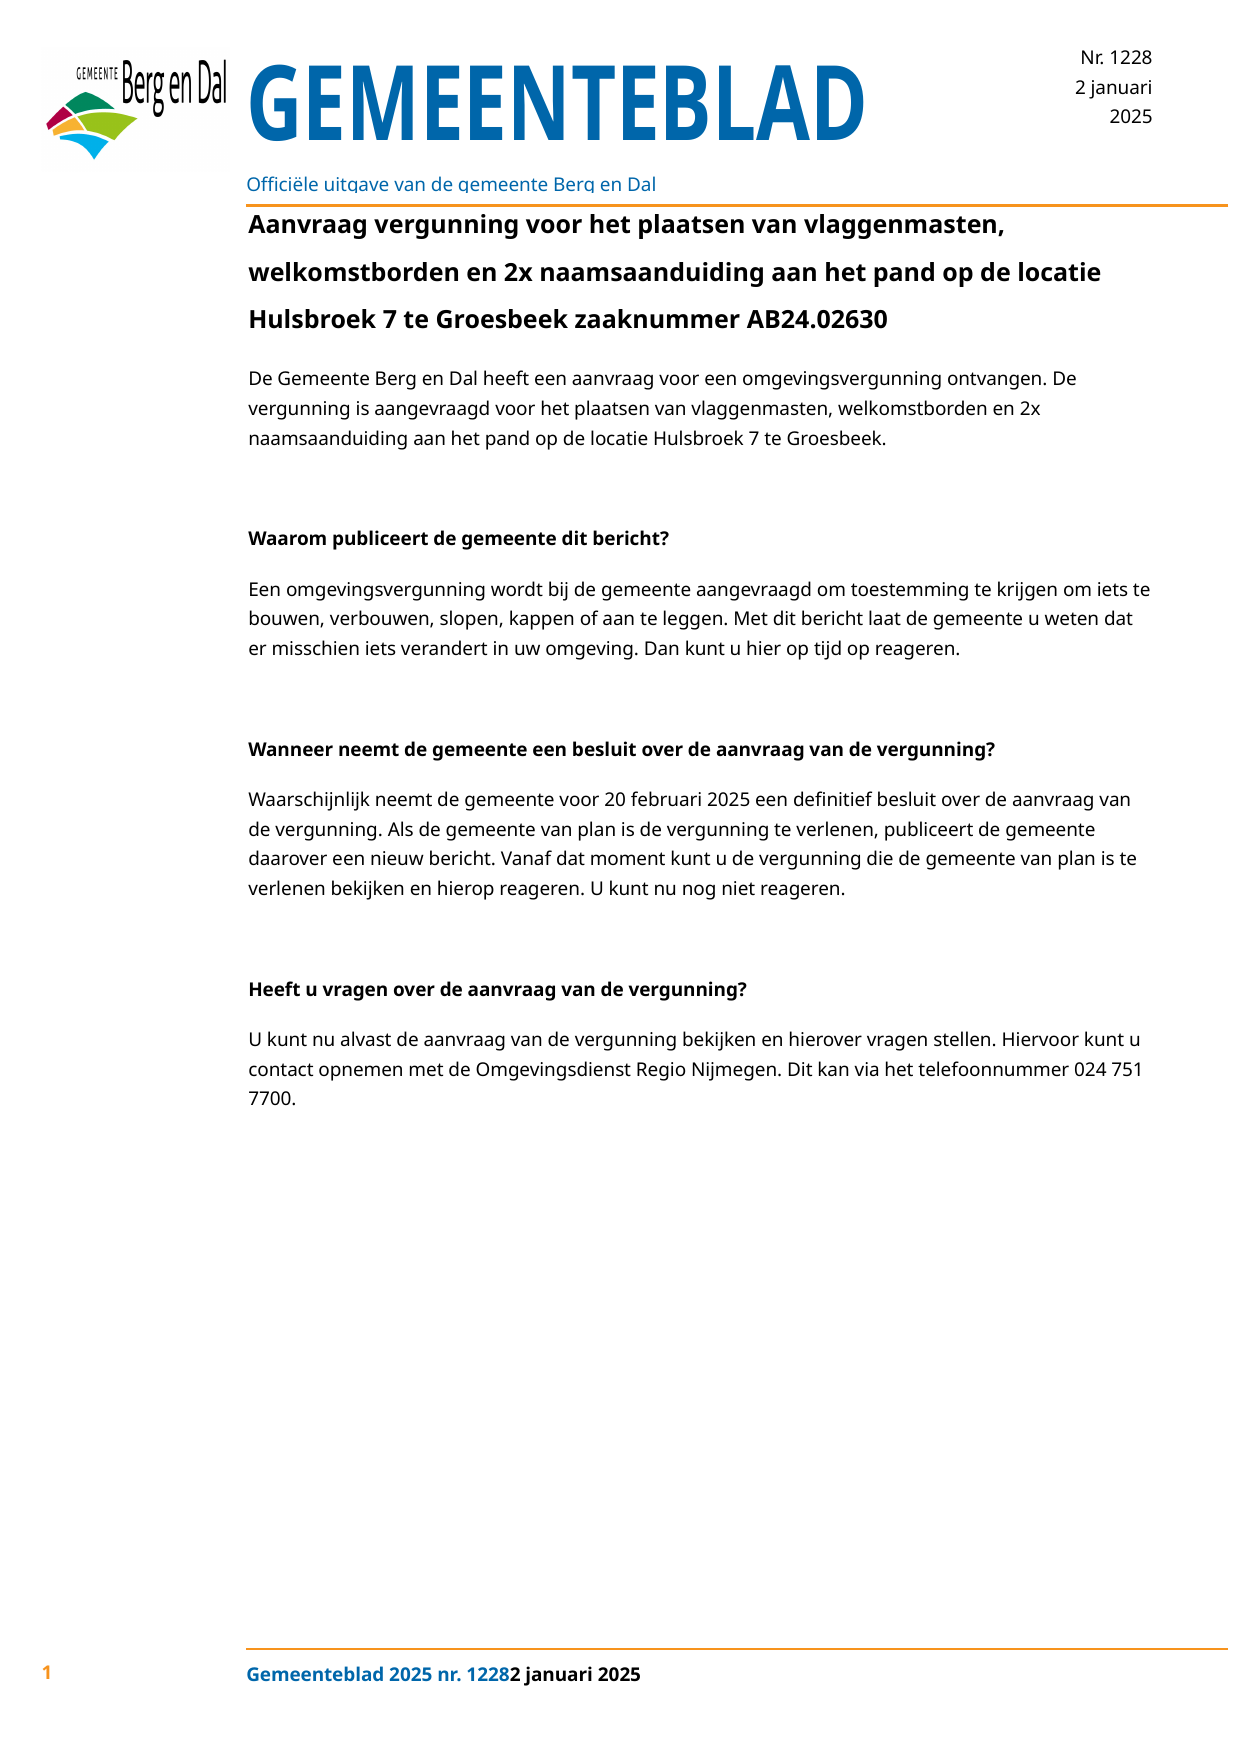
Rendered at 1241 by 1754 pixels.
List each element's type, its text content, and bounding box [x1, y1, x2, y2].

text Een omgevingsvergunning wordt bij de gemeente aangevraagd om toestemming te krijgen om iets te bouwen, verbouwen, slopen, kappen of aan te leggen. Met dit bericht laat de gemeente u weten dat er misschien iets verandert in uw omgeving. Dan kunt u hier op tijd op reageren. [248, 576, 1152, 661]
text De Gemeente Berg en Dal heeft een aanvraag voor een omgevingsvergunning ontvangen. De vergunning is aangevraagd voor het plaatsen van vlaggenmasten, welkomstborden en 2x naamsaanduiding aan het pand op de locatie Hulsbroek 7 te Groesbeek. [248, 366, 1152, 450]
text U kunt nu alvast de aanvraag van de vergunning bekijken en hierover vragen stellen. Hiervoor kunt u contact opnemen met de Omgevingsdienst Regio Nijmegen. Dit kan via het telefoonnummer 024 751 7700. [248, 1026, 1152, 1111]
text Heeft u vragen over de aanvraag van de vergunning? [248, 976, 1152, 1002]
picture [41, 47, 231, 172]
text Aanvraag vergunning voor het plaatsen van vlaggenmasten, welkomstborden en 2x naamsaanduiding aan het pand op de locatie Hulsbroek 7 te Groesbeek zaaknummer AB24.02630 [248, 207, 1152, 336]
text Wanneer neemt de gemeente een besluit over de aanvraag van de vergunning? [248, 736, 1152, 762]
text Waarom publiceert de gemeente dit bericht? [248, 526, 1152, 551]
text Waarschijnlijk neemt de gemeente voor 20 februari 2025 een definitief besluit over de aanvraag van de vergunning. Als de gemeente van plan is de vergunning te verlenen, publiceert de gemeente daarover een nieuw bericht. Vanaf dat moment kunt u de vergunning die de gemeente van plan is te verlenen bekijken en hierop reageren. U kunt nu nog niet reageren. [248, 786, 1152, 901]
